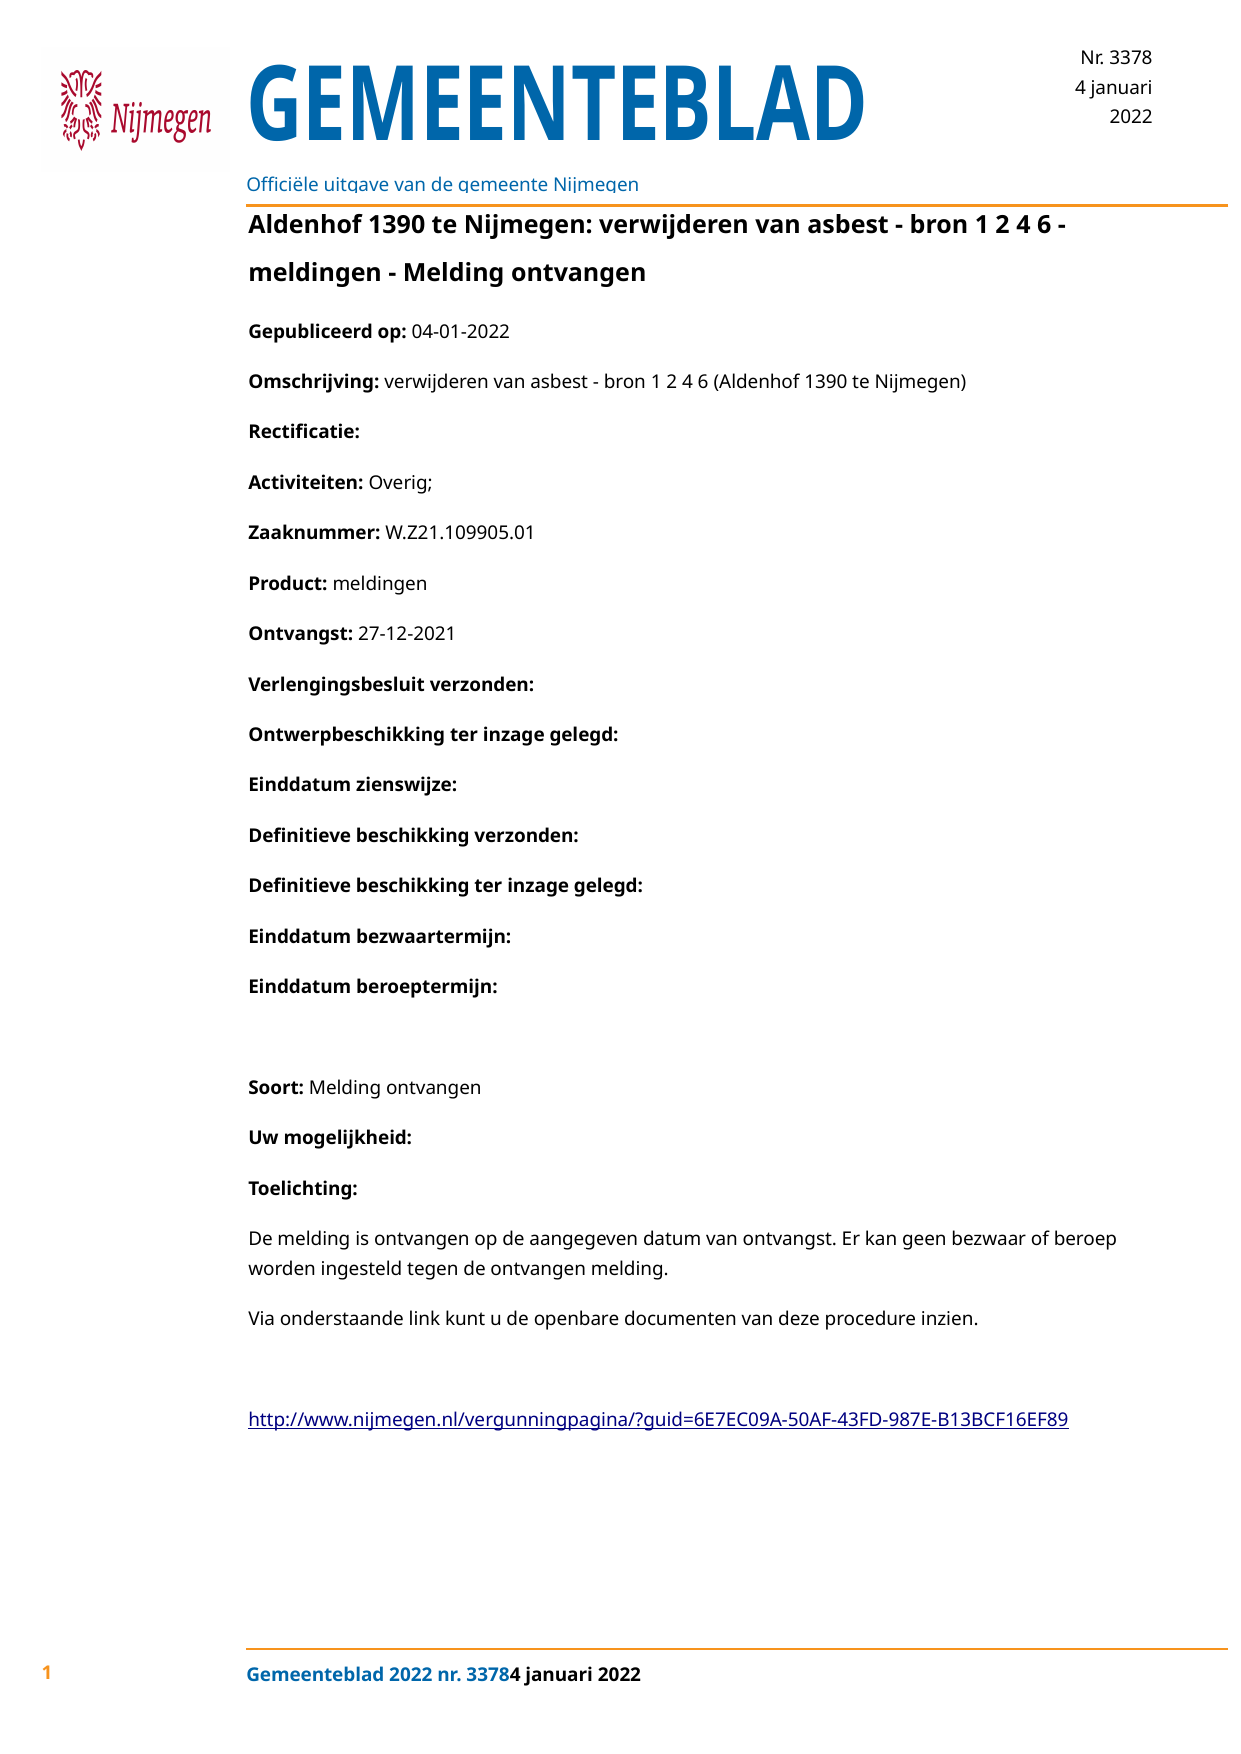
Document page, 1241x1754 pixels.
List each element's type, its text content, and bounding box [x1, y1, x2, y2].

text http://www.nijmegen.nl/vergunningpagina/?guid=6E7EC09A-50AF-43FD-987E-B13BCF16EF89 [248, 1406, 1152, 1432]
text Soort: Melding ontvangen [248, 1074, 1152, 1100]
text Zaaknummer: W.Z21.109905.01 [248, 519, 1152, 545]
text Einddatum bezwaartermijn: [248, 923, 1152, 949]
text Aldenhof 1390 te Nijmegen: verwijderen van asbest - bron 1 2 4 6 - meldingen - Melding ontvangen [248, 207, 1152, 288]
text Activiteiten: Overig; [248, 469, 1152, 495]
text Definitieve beschikking ter inzage gelegd: [248, 872, 1152, 898]
text Omschrijving: verwijderen van asbest - bron 1 2 4 6 (Aldenhof 1390 te Nijmegen) [248, 368, 1152, 394]
text Uw mogelijkheid: [248, 1124, 1152, 1150]
text Ontvangst: 27-12-2021 [248, 620, 1152, 646]
text Toelichting: [248, 1175, 1152, 1201]
text Gepubliceerd op: 04-01-2022 [248, 318, 1152, 344]
text Via onderstaande link kunt u de openbare documenten van deze procedure inzien. [248, 1305, 1152, 1331]
text Product: meldingen [248, 570, 1152, 596]
picture [41, 47, 231, 172]
text Einddatum zienswijze: [248, 772, 1152, 797]
text Rectificatie: [248, 419, 1152, 444]
text De melding is ontvangen op de aangegeven datum van ontvangst. Er kan geen bezwaar of beroep worden ingesteld tegen de ontvangen melding. [248, 1225, 1152, 1281]
text Einddatum beroeptermijn: [248, 973, 1152, 999]
text Ontwerpbeschikking ter inzage gelegd: [248, 721, 1152, 747]
text Verlengingsbesluit verzonden: [248, 671, 1152, 697]
text Definitieve beschikking verzonden: [248, 822, 1152, 848]
